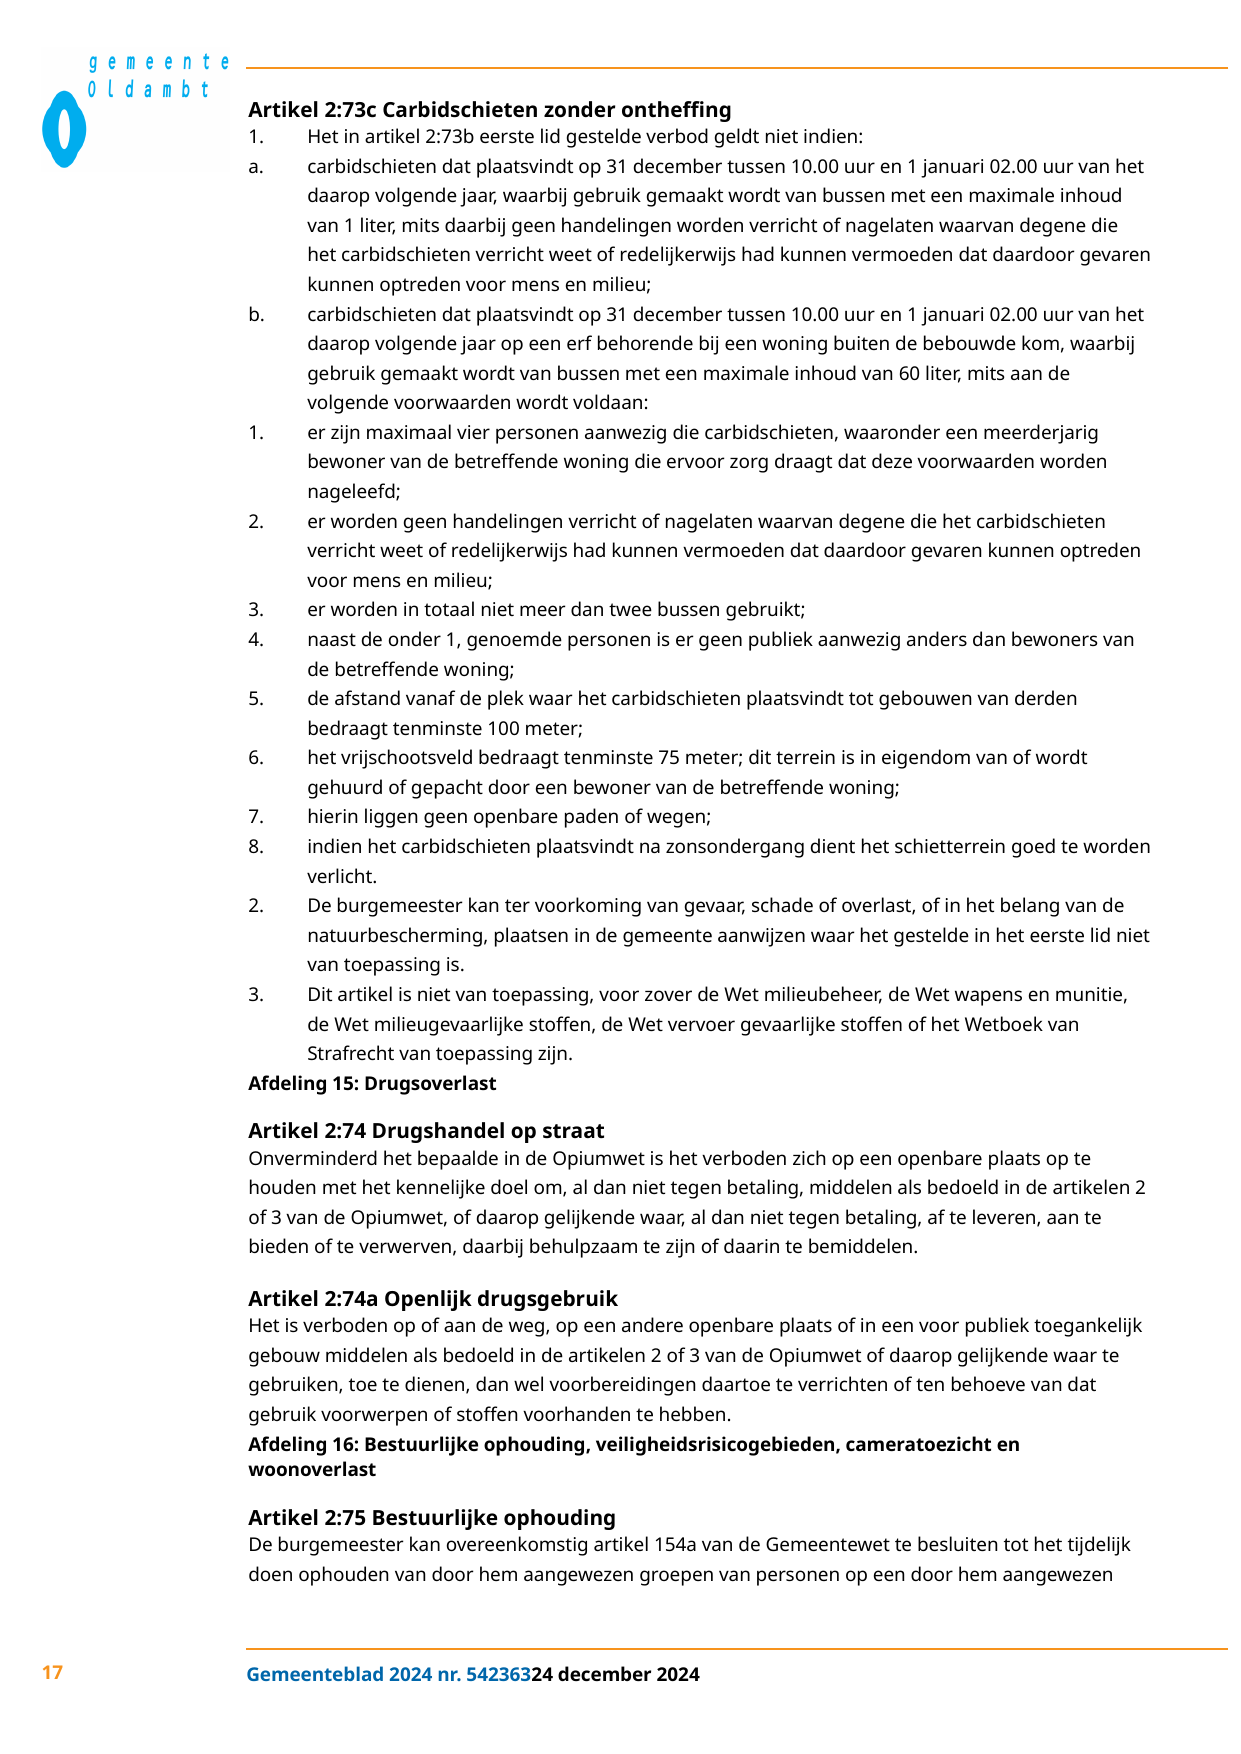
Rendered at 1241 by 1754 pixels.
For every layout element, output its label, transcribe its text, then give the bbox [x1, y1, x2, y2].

list de afstand vanaf de plek waar het carbidschieten plaatsvindt tot gebouwen van derden bedraagt tenminste 100 meter; [248, 685, 1152, 741]
text Afdeling 16: Bestuurlijke ophouding, veiligheidsrisicogebieden, cameratoezicht en woonoverlast [248, 1431, 1152, 1482]
list carbidschieten dat plaatsvindt op 31 december tussen 10.00 uur en 1 januari 02.00 uur van het daarop volgende jaar op een erf behorende bij een woning buiten de bebouwde kom, waarbij gebruik gemaakt wordt van bussen met een maximale inhoud van 60 liter, mits aan de volgende voorwaarden wordt voldaan: [248, 301, 1152, 415]
picture [41, 47, 231, 172]
text Artikel 2:74a Openlijk drugsgebruik [248, 1284, 1152, 1312]
list er worden in totaal niet meer dan twee bussen gebruikt; [248, 597, 1152, 622]
list carbidschieten dat plaatsvindt op 31 december tussen 10.00 uur en 1 januari 02.00 uur van het daarop volgende jaar, waarbij gebruik gemaakt wordt van bussen met een maximale inhoud van 1 liter, mits daarbij geen handelingen worden verricht of nagelaten waarvan degene die het carbidschieten verricht weet of redelijkerwijs had kunnen vermoeden dat daardoor gevaren kunnen optreden voor mens en milieu; [248, 153, 1152, 297]
list De burgemeester kan ter voorkoming van gevaar, schade of overlast, of in het belang van de natuurbescherming, plaatsen in de gemeente aanwijzen waar het gestelde in het eerste lid niet van toepassing is. [248, 892, 1152, 977]
text Artikel 2:75 Bestuurlijke ophouding [248, 1503, 1152, 1532]
text Artikel 2:73c Carbidschieten zonder ontheffing [248, 95, 1152, 123]
list er worden geen handelingen verricht of nagelaten waarvan degene die het carbidschieten verricht weet of redelijkerwijs had kunnen vermoeden dat daardoor gevaren kunnen optreden voor mens en milieu; [248, 508, 1152, 593]
list het vrijschootsveld bedraagt tenminste 75 meter; dit terrein is in eigendom van of wordt gehuurd of gepacht door een bewoner van de betreffende woning; [248, 744, 1152, 800]
list hierin liggen geen openbare paden of wegen; [248, 804, 1152, 829]
text Artikel 2:74 Drugshandel op straat [248, 1116, 1152, 1145]
list Het in artikel 2:73b eerste lid gestelde verbod geldt niet indien: [248, 123, 1152, 149]
list Dit artikel is niet van toepassing, voor zover de Wet milieubeheer, de Wet wapens en munitie, de Wet milieugevaarlijke stoffen, de Wet vervoer gevaarlijke stoffen of het Wetboek van Strafrecht van toepassing zijn. [248, 981, 1152, 1066]
list naast de onder 1, genoemde personen is er geen publiek aanwezig anders dan bewoners van de betreffende woning; [248, 626, 1152, 681]
text Afdeling 15: Drugsoverlast [248, 1070, 1152, 1096]
list er zijn maximaal vier personen aanwezig die carbidschieten, waaronder een meerderjarig bewoner van de betreffende woning die ervoor zorg draagt dat deze voorwaarden worden nageleefd; [248, 419, 1152, 504]
text Het is verboden op of aan de weg, op een andere openbare plaats of in een voor publiek toegankelijk gebouw middelen als bedoeld in de artikelen 2 of 3 van de Opiumwet of daarop gelijkende waar te gebruiken, toe te dienen, dan wel voorbereidingen daartoe te verrichten of ten behoeve van dat gebruik voorwerpen of stoffen voorhanden te hebben. [248, 1312, 1152, 1427]
text De burgemeester kan overeenkomstig artikel 154a van de Gemeentewet te besluiten tot het tijdelijk doen ophouden van door hem aangewezen groepen van personen op een door hem aangewezen [248, 1532, 1152, 1587]
text Onverminderd het bepaalde in de Opiumwet is het verboden zich op een openbare plaats op te houden met het kennelijke doel om, al dan niet tegen betaling, middelen als bedoeld in de artikelen 2 of 3 van de Opiumwet, of daarop gelijkende waar, al dan niet tegen betaling, af te leveren, aan te bieden of te verwerven, daarbij behulpzaam te zijn of daarin te bemiddelen. [248, 1145, 1152, 1259]
list indien het carbidschieten plaatsvindt na zonsondergang dient het schietterrein goed te worden verlicht. [248, 833, 1152, 888]
